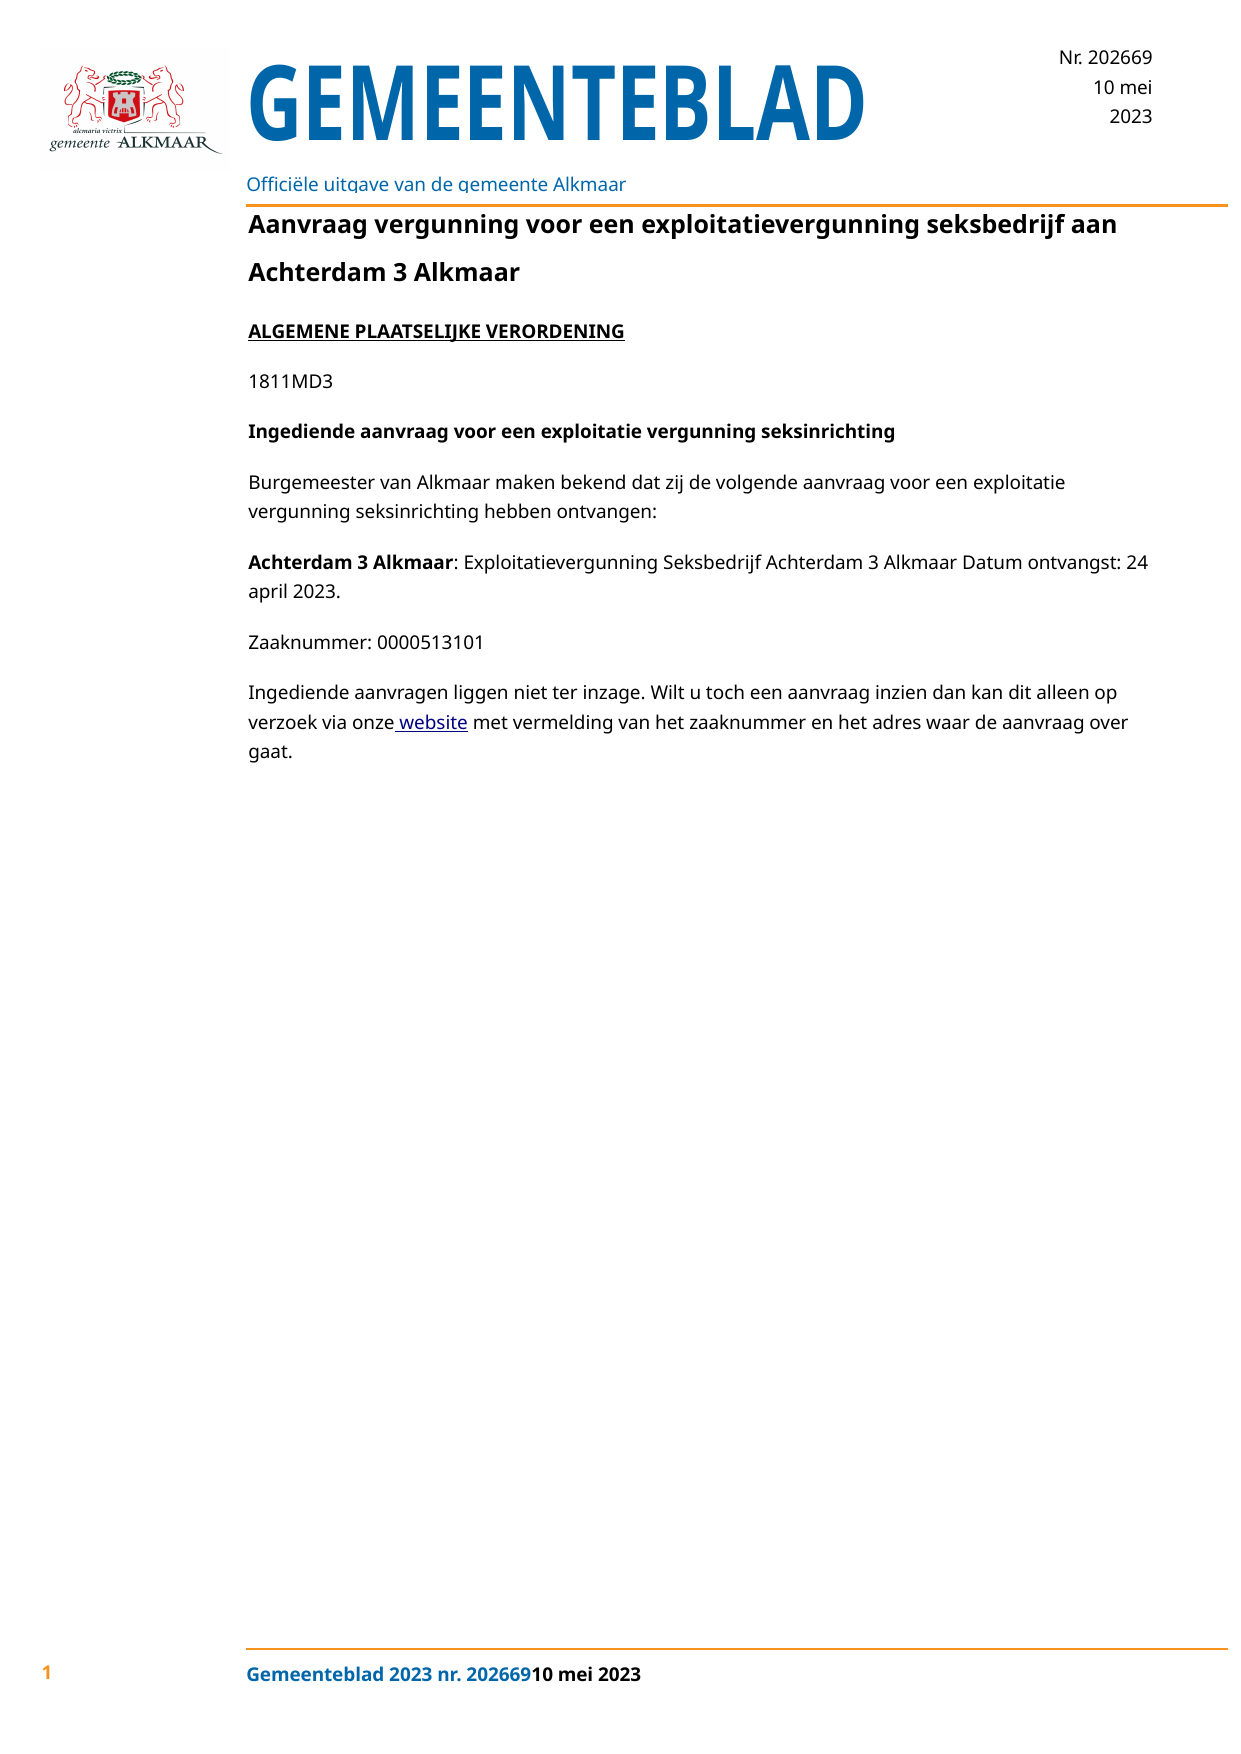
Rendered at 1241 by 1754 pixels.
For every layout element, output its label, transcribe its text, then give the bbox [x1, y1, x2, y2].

text Achterdam 3 Alkmaar: Exploitatievergunning Seksbedrijf Achterdam 3 Alkmaar Datum ontvangst: 24 april 2023. [248, 549, 1152, 604]
picture [41, 47, 231, 172]
text ALGEMENE PLAATSELIJKE VERORDENING [248, 318, 1152, 344]
text Burgemeester van Alkmaar maken bekend dat zij de volgende aanvraag voor een exploitatie vergunning seksinrichting hebben ontvangen: [248, 469, 1152, 524]
text 1811MD3 [248, 368, 1152, 394]
text Ingediende aanvragen liggen niet ter inzage. Wilt u toch een aanvraag inzien dan kan dit alleen op verzoek via onze website met vermelding van het zaaknummer en het adres waar de aanvraag over gaat. [248, 679, 1152, 764]
text Aanvraag vergunning voor een exploitatievergunning seksbedrijf aan Achterdam 3 Alkmaar [248, 207, 1152, 288]
text Ingediende aanvraag voor een exploitatie vergunning seksinrichting [248, 419, 1152, 444]
text Zaaknummer: 0000513101 [248, 629, 1152, 655]
